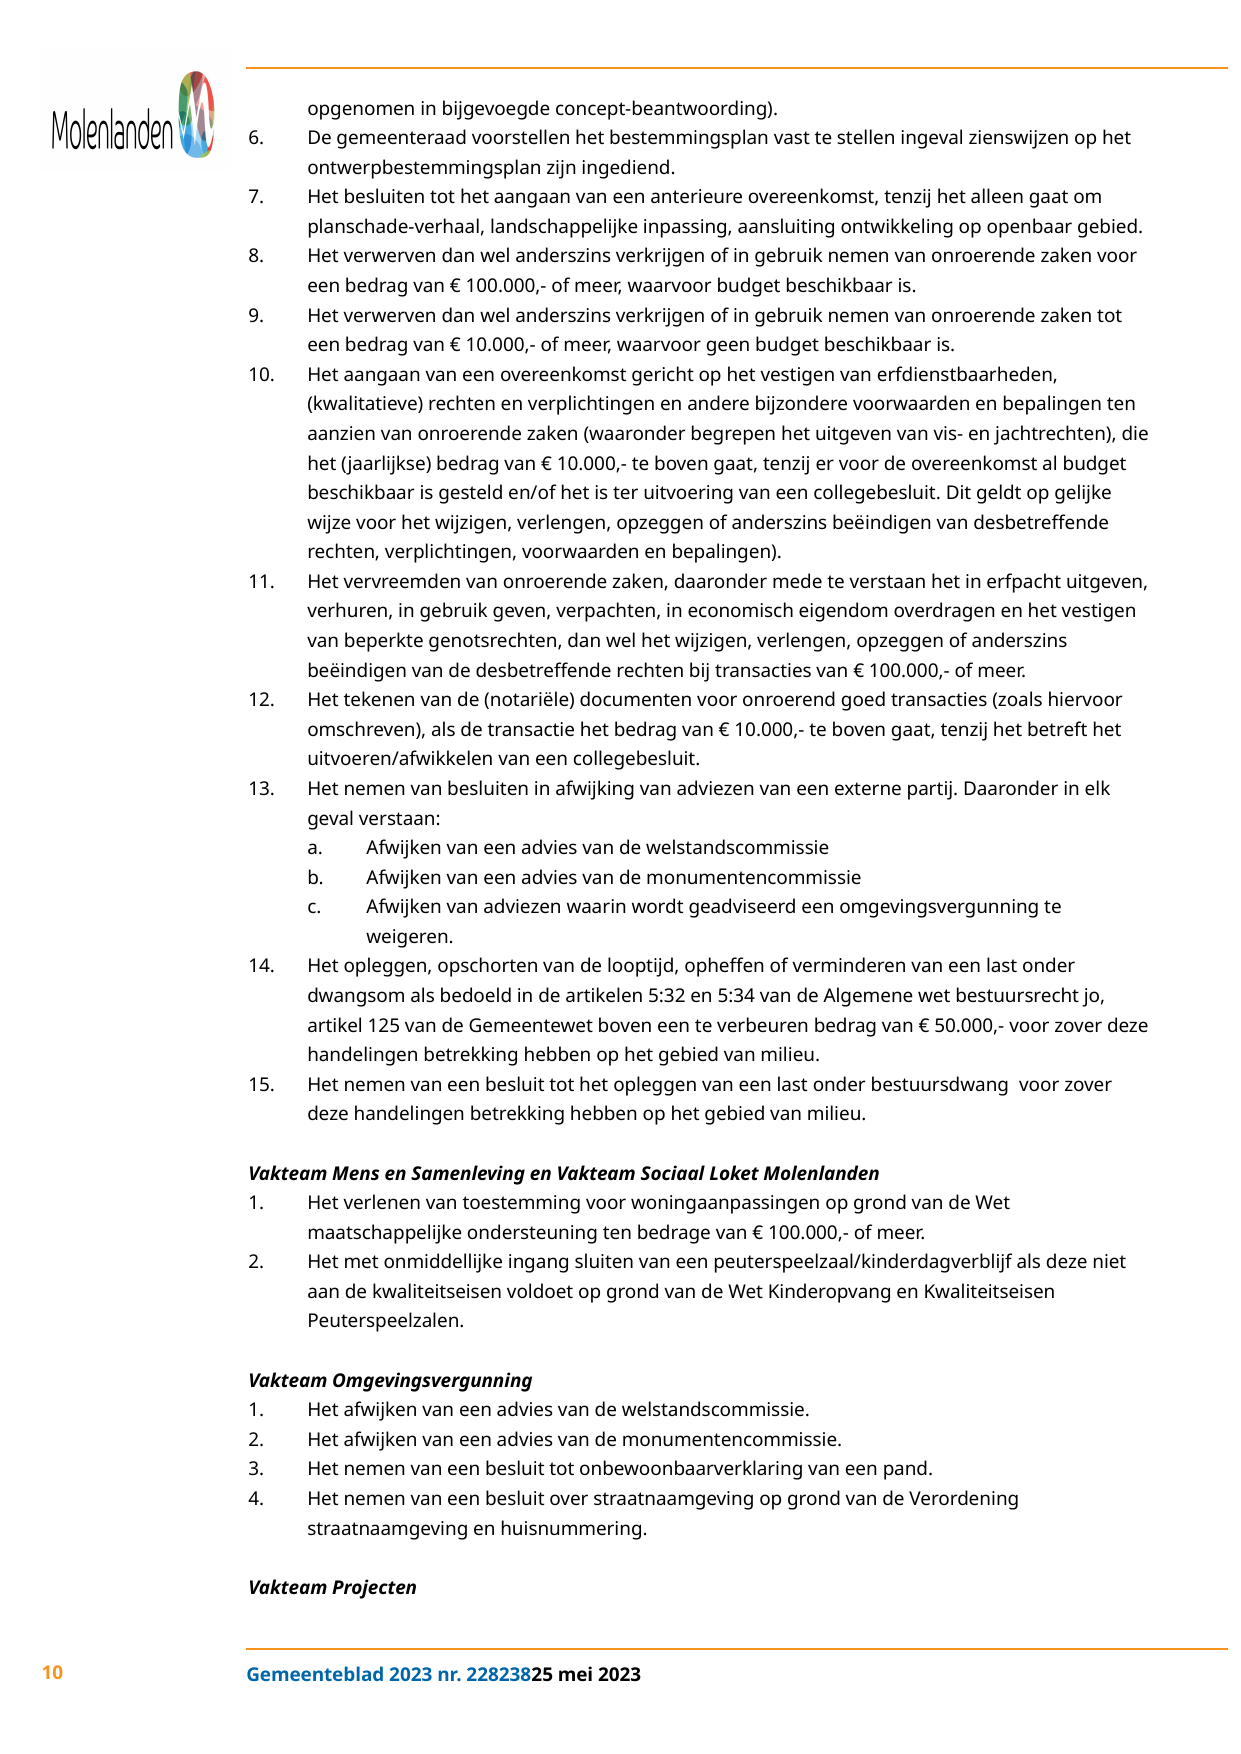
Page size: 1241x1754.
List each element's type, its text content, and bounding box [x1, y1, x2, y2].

list Afwijken van een advies van de monumentencommissie [307, 864, 1152, 890]
text Vakteam Projecten [248, 1574, 1152, 1600]
list Het nemen van een besluit tot onbewoonbaarverklaring van een pand. [248, 1456, 1152, 1481]
list Het aangaan van een overeenkomst gericht op het vestigen van erfdienstbaarheden, (kwalitatieve) rechten en verplichtingen en andere bijzondere voorwaarden en bepalingen ten aanzien van onroerende zaken (waaronder begrepen het uitgeven van vis- en jachtrechten), die het (jaarlijkse) bedrag van € 10.000,- te boven gaat, tenzij er voor de overeenkomst al budget beschikbaar is gesteld en/of het is ter uitvoering van een collegebesluit. Dit geldt op gelijke wijze voor het wijzigen, verlengen, opzeggen of anderszins beëindigen van desbetreffende rechten, verplichtingen, voorwaarden en bepalingen). [248, 361, 1152, 564]
list Het nemen van een besluit over straatnaamgeving op grond van de Verordening straatnaamgeving en huisnummering. [248, 1485, 1152, 1541]
text Vakteam Omgevingsvergunning [248, 1367, 1152, 1393]
list Het verwerven dan wel anderszins verkrijgen of in gebruik nemen van onroerende zaken voor een bedrag van € 100.000,- of meer, waarvoor budget beschikbaar is. [248, 243, 1152, 298]
list Het vervreemden van onroerende zaken, daaronder mede te verstaan het in erfpacht uitgeven, verhuren, in gebruik geven, verpachten, in economisch eigendom overdragen en het vestigen van beperkte genotsrechten, dan wel het wijzigen, verlengen, opzeggen of anderszins beëindigen van de desbetreffende rechten bij transacties van € 100.000,- of meer. [248, 568, 1152, 683]
list Het afwijken van een advies van de welstandscommissie. [248, 1396, 1152, 1422]
list De gemeenteraad voorstellen het bestemmingsplan vast te stellen ingeval zienswijzen op het ontwerpbestemmingsplan zijn ingediend. [248, 124, 1152, 180]
list Het verwerven dan wel anderszins verkrijgen of in gebruik nemen van onroerende zaken tot een bedrag van € 10.000,- of meer, waarvoor geen budget beschikbaar is. [248, 302, 1152, 357]
picture [41, 47, 231, 172]
list Het nemen van besluiten in afwijking van adviezen van een externe partij. Daaronder in elk geval verstaan: [248, 775, 1152, 831]
text Vakteam Mens en Samenleving en Vakteam Sociaal Loket Molenlanden [248, 1160, 1152, 1186]
list Het verlenen van toestemming voor woningaanpassingen op grond van de Wet maatschappelijke ondersteuning ten bedrage van € 100.000,- of meer. [248, 1189, 1152, 1245]
list Afwijken van adviezen waarin wordt geadviseerd een omgevingsvergunning te weigeren. [307, 893, 1152, 949]
list Het nemen van een besluit tot het opleggen van een last onder bestuursdwang voor zover deze handelingen betrekking hebben op het gebied van milieu. [248, 1071, 1152, 1126]
list Het met onmiddellijke ingang sluiten van een peuterspeelzaal/kinderdagverblijf als deze niet aan de kwaliteitseisen voldoet op grond van de Wet Kinderopvang en Kwaliteitseisen Peuterspeelzalen. [248, 1248, 1152, 1333]
list Het opleggen, opschorten van de looptijd, opheffen of verminderen van een last onder dwangsom als bedoeld in de artikelen 5:32 en 5:34 van de Algemene wet bestuursrecht jo, artikel 125 van de Gemeentewet boven een te verbeuren bedrag van € 50.000,- voor zover deze handelingen betrekking hebben op het gebied van milieu. [248, 953, 1152, 1067]
list Het besluiten tot het aangaan van een anterieure overeenkomst, tenzij het alleen gaat om planschade-verhaal, landschappelijke inpassing, aansluiting ontwikkeling op openbaar gebied. [248, 183, 1152, 239]
list Het tekenen van de (notariële) documenten voor onroerend goed transacties (zoals hiervoor omschreven), als de transactie het bedrag van € 10.000,- te boven gaat, tenzij het betreft het uitvoeren/afwikkelen van een collegebesluit. [248, 686, 1152, 771]
list opgenomen in bijgevoegde concept-beantwoording). [248, 95, 1152, 121]
list Het afwijken van een advies van de monumentencommissie. [248, 1426, 1152, 1452]
list Afwijken van een advies van de welstandscommissie [307, 834, 1152, 860]
